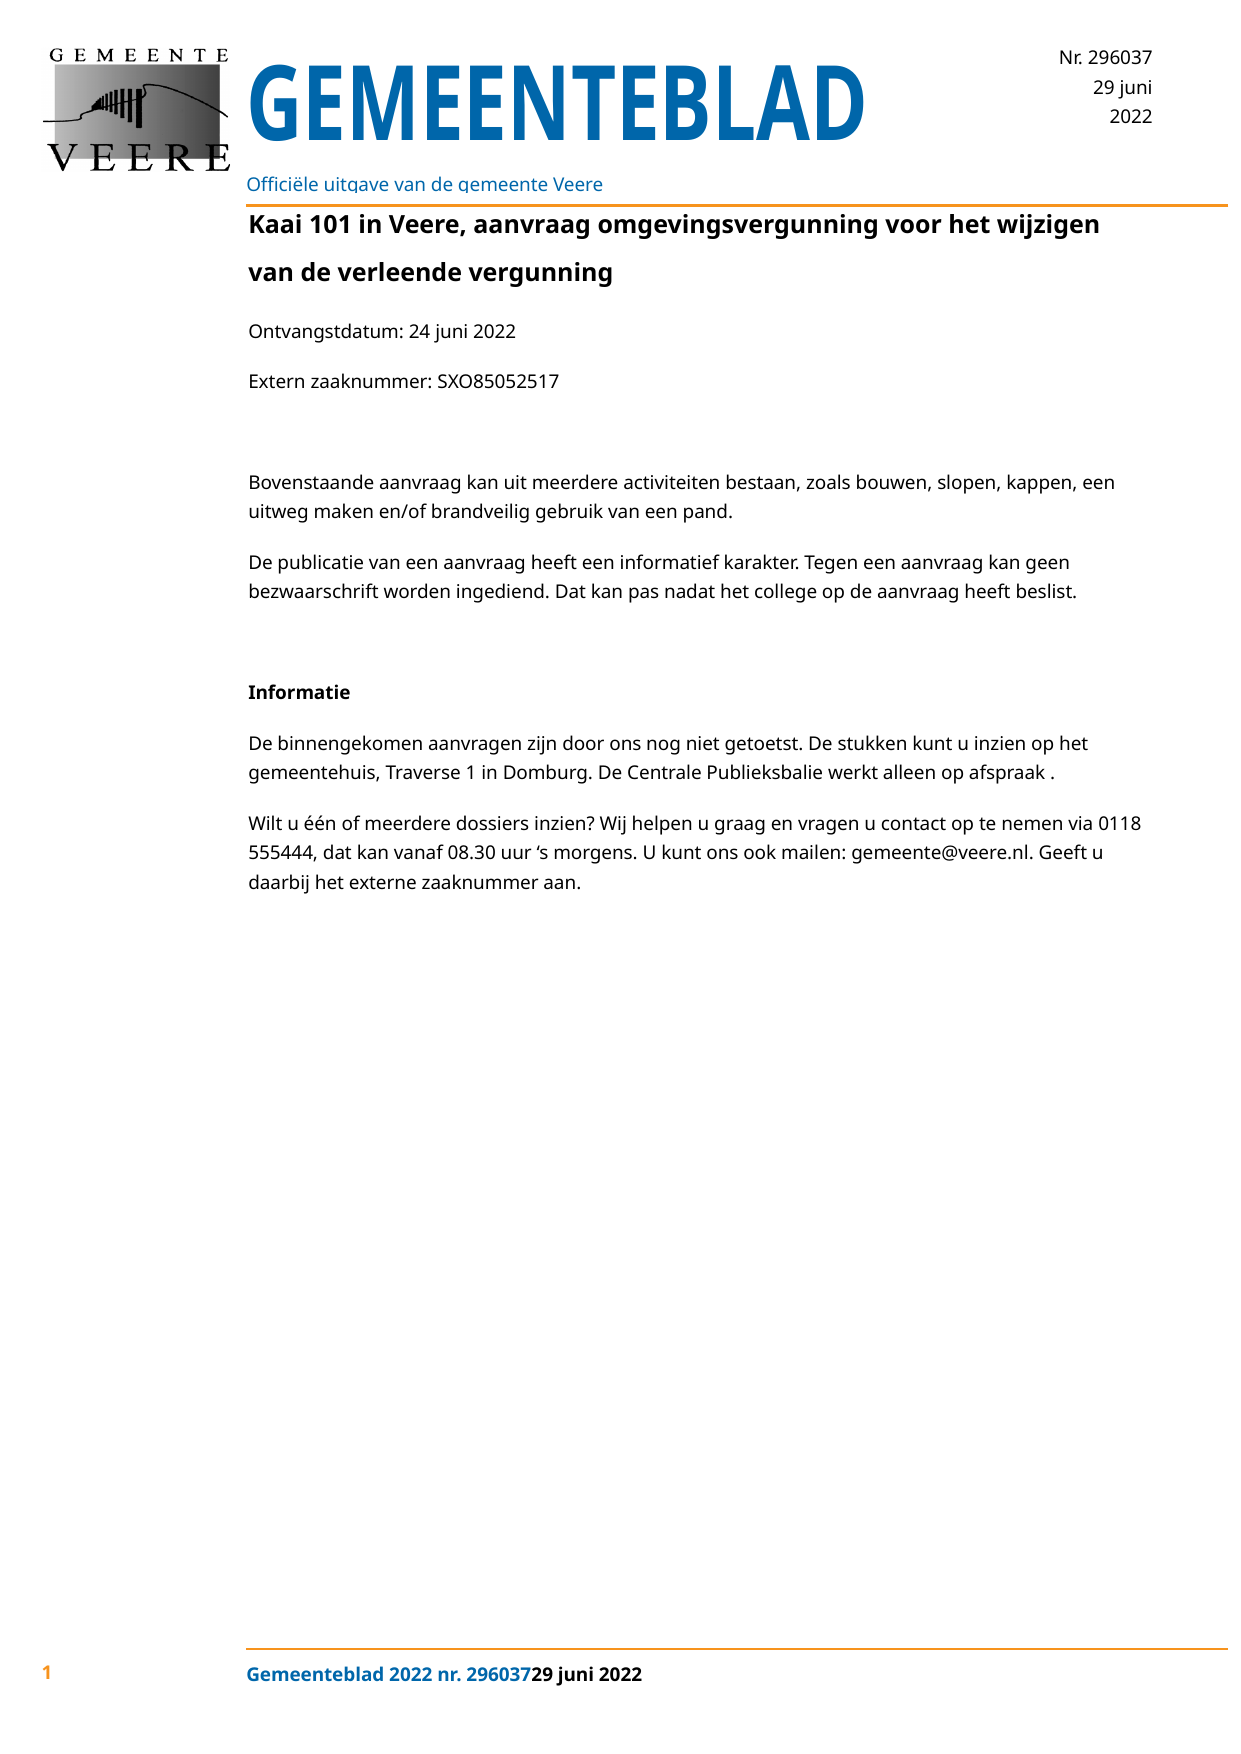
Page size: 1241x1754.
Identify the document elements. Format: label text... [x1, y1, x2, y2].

text Extern zaaknummer: SXO85052517 [248, 368, 1152, 394]
picture [41, 47, 231, 172]
text Ontvangstdatum: 24 juni 2022 [248, 318, 1152, 344]
text Informatie [248, 679, 1152, 705]
text De publicatie van een aanvraag heeft een informatief karakter. Tegen een aanvraag kan geen bezwaarschrift worden ingediend. Dat kan pas nadat het college op de aanvraag heeft beslist. [248, 549, 1152, 604]
text De binnengekomen aanvragen zijn door ons nog niet getoetst. De stukken kunt u inzien op het gemeentehuis, Traverse 1 in Domburg. De Centrale Publieksbalie werkt alleen op afspraak . [248, 730, 1152, 785]
text Bovenstaande aanvraag kan uit meerdere activiteiten bestaan, zoals bouwen, slopen, kappen, een uitweg maken en/of brandveilig gebruik van een pand. [248, 469, 1152, 524]
text Kaai 101 in Veere, aanvraag omgevingsvergunning voor het wijzigen van de verleende vergunning [248, 207, 1152, 288]
text Wilt u één of meerdere dossiers inzien? Wij helpen u graag en vragen u contact op te nemen via 0118 555444, dat kan vanaf 08.30 uur ‘s morgens. U kunt ons ook mailen: gemeente@veere.nl. Geeft u daarbij het externe zaaknummer aan. [248, 810, 1152, 895]
